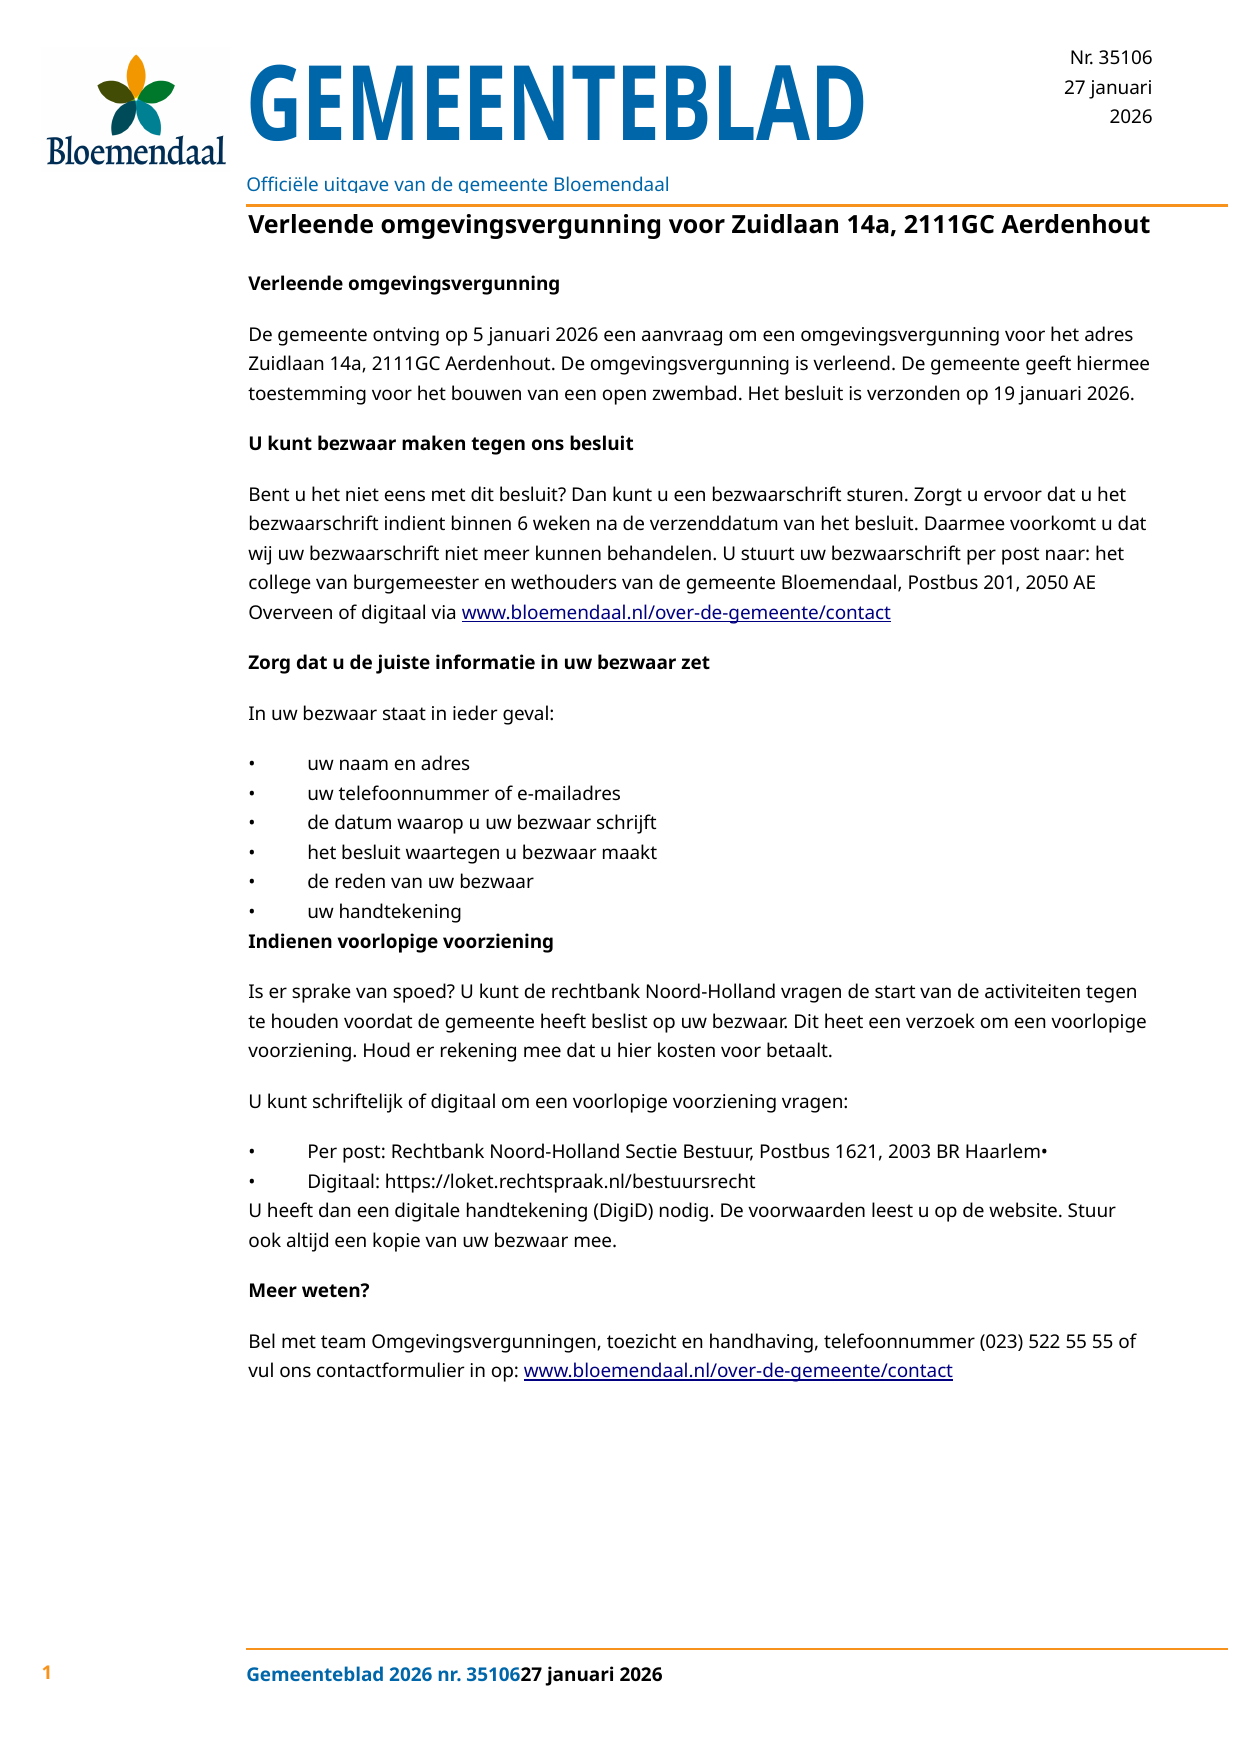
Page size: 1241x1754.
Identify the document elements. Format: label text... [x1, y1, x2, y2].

list uw telefoonnummer of e-mailadres [248, 780, 1152, 806]
list het besluit waartegen u bezwaar maakt [248, 839, 1152, 865]
text Is er sprake van spoed? U kunt de rechtbank Noord-Holland vragen de start van de activiteiten tegen te houden voordat de gemeente heeft beslist op uw bezwaar. Dit heet een verzoek om een voorlopige voorziening. Houd er rekening mee dat u hier kosten voor betaalt. [248, 978, 1152, 1063]
text Zorg dat u de juiste informatie in uw bezwaar zet [248, 649, 1152, 675]
text Meer weten? [248, 1277, 1152, 1303]
list de datum waarop u uw bezwaar schrijft [248, 809, 1152, 835]
list de reden van uw bezwaar [248, 869, 1152, 894]
text Bent u het niet eens met dit besluit? Dan kunt u een bezwaarschrift sturen. Zorgt u ervoor dat u het bezwaarschrift indient binnen 6 weken na de verzenddatum van het besluit. Daarmee voorkomt u dat wij uw bezwaarschrift niet meer kunnen behandelen. U stuurt uw bezwaarschrift per post naar: het college van burgemeester en wethouders van de gemeente Bloemendaal, Postbus 201, 2050 AE Overveen of digitaal via www.bloemendaal.nl/over-de-gemeente/contact [248, 481, 1152, 625]
list uw handtekening [248, 898, 1152, 924]
list uw naam en adres [248, 750, 1152, 776]
text Verleende omgevingsvergunning [248, 270, 1152, 296]
text U kunt bezwaar maken tegen ons besluit [248, 430, 1152, 456]
picture [41, 47, 231, 172]
text Verleende omgevingsvergunning voor Zuidlaan 14a, 2111GC Aerdenhout [248, 207, 1152, 241]
text Indienen voorlopige voorziening [248, 928, 1152, 953]
text De gemeente ontving op 5 januari 2026 een aanvraag om een omgevingsvergunning voor het adres Zuidlaan 14a, 2111GC Aerdenhout. De omgevingsvergunning is verleend. De gemeente geeft hiermee toestemming voor het bouwen van een open zwembad. Het besluit is verzonden op 19 januari 2026. [248, 321, 1152, 406]
list Digitaal: https://loket.rechtspraak.nl/bestuursrecht [248, 1168, 1152, 1193]
text In uw bezwaar staat in ieder geval: [248, 700, 1152, 726]
text U kunt schriftelijk of digitaal om een voorlopige voorziening vragen: [248, 1088, 1152, 1113]
text U heeft dan een digitale handtekening (DigiD) nodig. De voorwaarden leest u op de website. Stuur ook altijd een kopie van uw bezwaar mee. [248, 1197, 1152, 1253]
list Per post: Rechtbank Noord-Holland Sectie Bestuur, Postbus 1621, 2003 BR Haarlem• [248, 1138, 1152, 1164]
text Bel met team Omgevingsvergunningen, toezicht en handhaving, telefoonnummer (023) 522 55 55 of vul ons contactformulier in op: www.bloemendaal.nl/over-de-gemeente/contact [248, 1328, 1152, 1383]
